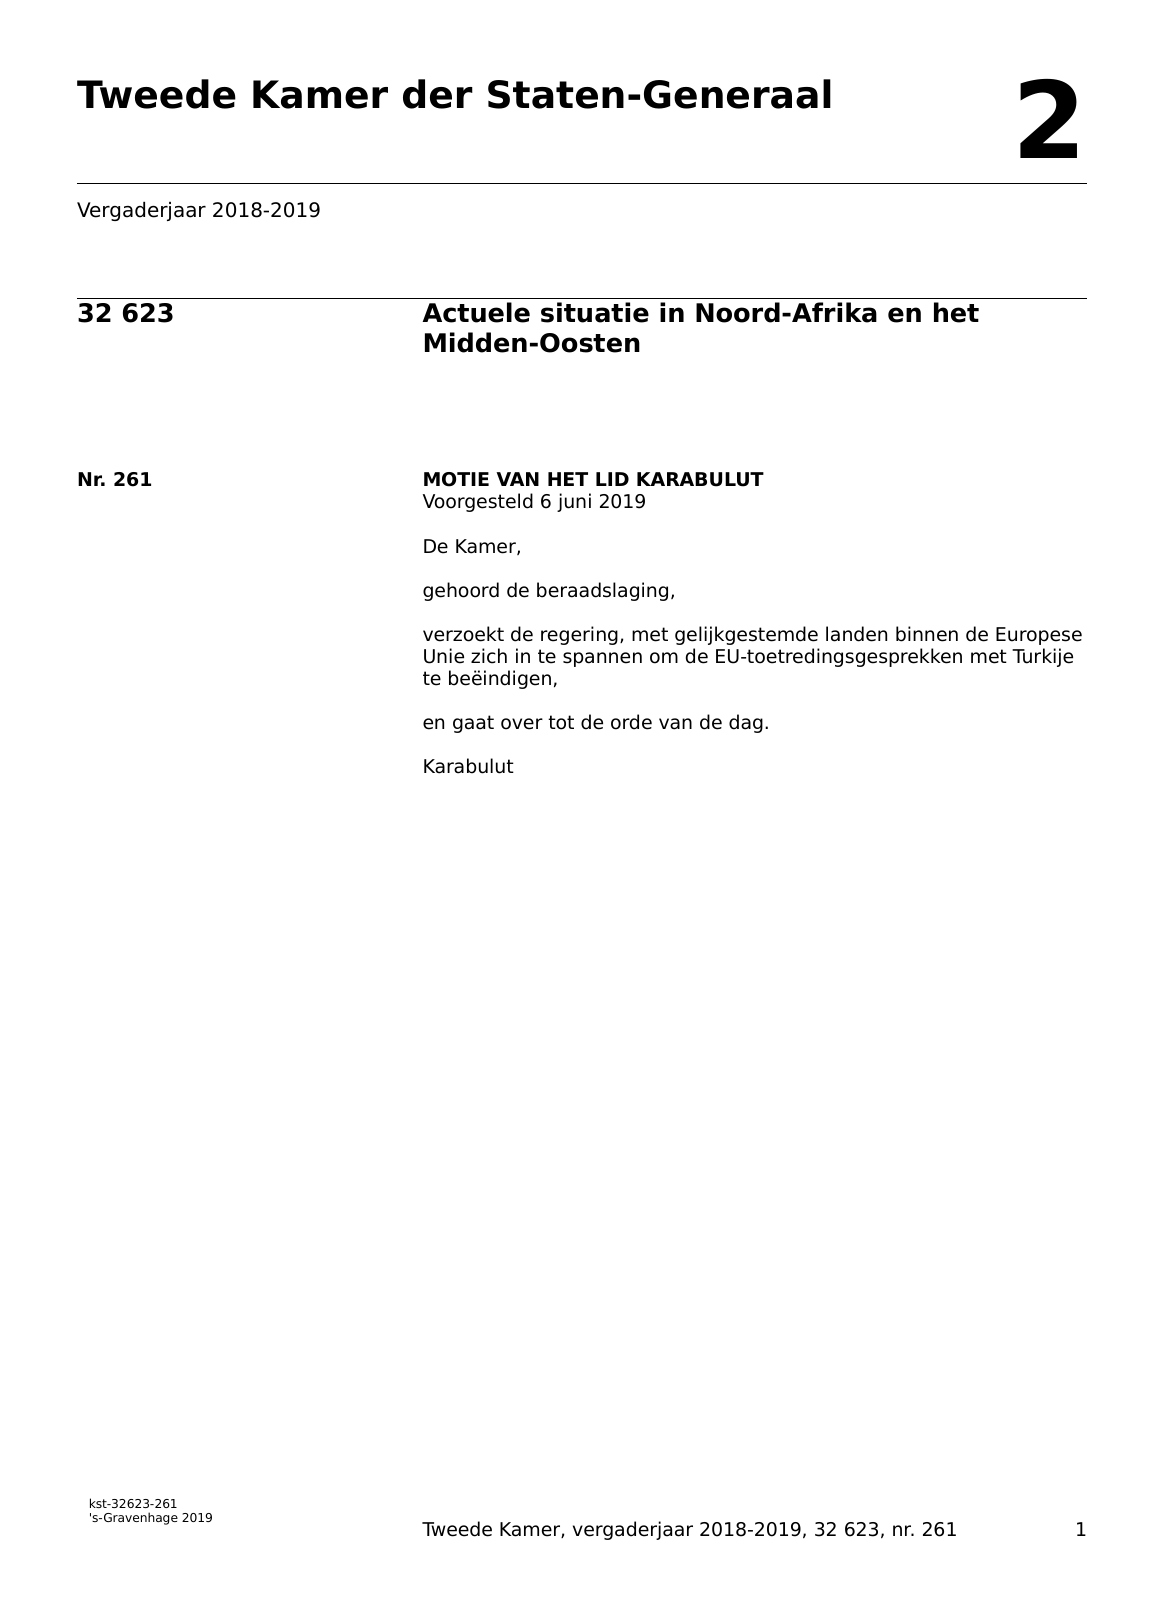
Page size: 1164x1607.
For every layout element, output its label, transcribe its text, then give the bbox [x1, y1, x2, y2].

table_cell Vergaderjaar 2018-2019 [77, 184, 1087, 298]
text Karabulut [422, 756, 1087, 778]
subtitle Nr. 261 MOTIE VAN HET LID KARABULUT [77, 469, 1087, 491]
text kst-32623-261 [88, 1497, 323, 1511]
text verzoekt de regering, met gelijkgestemde landen binnen de Europese Unie zich in te spannen om de EU-toetredingsgesprekken met Turkije te beëindigen, [422, 624, 1087, 690]
text Voorgesteld 6 juni 2019 [422, 491, 1087, 513]
text De Kamer, [422, 536, 1087, 557]
subtitle 32 623 Actuele situatie in Noord-Afrika en het Midden-Oosten [77, 299, 1087, 358]
table_header Tweede Kamer der Staten-Generaal [77, 59, 886, 183]
text 's-Gravenhage 2019 [88, 1511, 323, 1525]
text en gaat over tot de orde van de dag. [422, 712, 1087, 734]
text gehoord de beraadslaging, [422, 580, 1087, 602]
table_header 2 [886, 59, 1087, 183]
